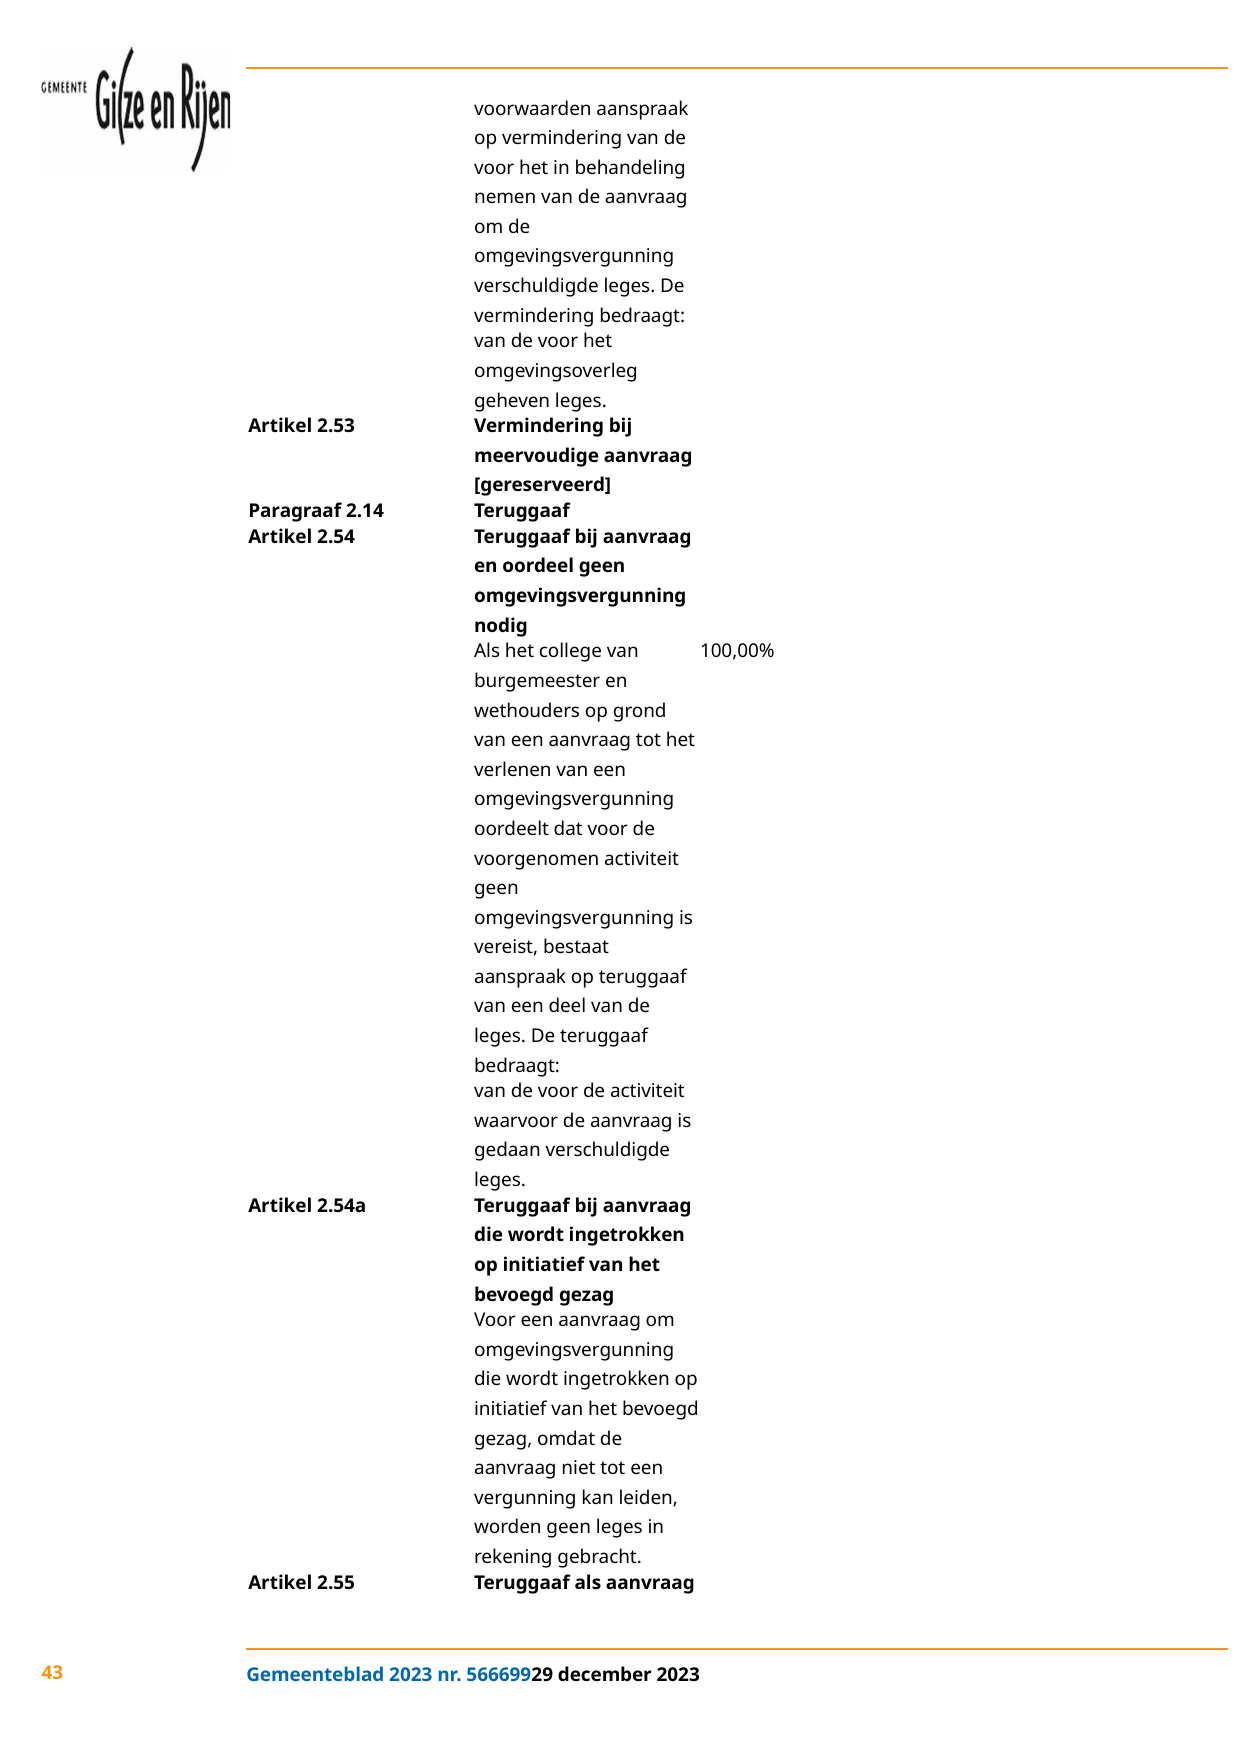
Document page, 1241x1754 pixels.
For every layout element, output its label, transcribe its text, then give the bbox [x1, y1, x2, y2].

table_cell van de voor de activiteit waarvoor de aanvraag is gedaan verschuldigde leges. [474, 1078, 700, 1192]
table_cell [700, 523, 926, 638]
table_cell [700, 1306, 926, 1569]
table_cell 100,00% [700, 638, 926, 1077]
table_cell Artikel 2.54a [248, 1192, 474, 1306]
table_cell [248, 95, 474, 328]
table_cell Teruggaaf [474, 498, 700, 523]
table_cell [700, 413, 926, 497]
table_cell voorwaarden aanspraak op vermindering van de voor het in behandeling nemen van de aanvraag om de omgevingsvergunning verschuldigde leges. De vermindering bedraagt: [474, 95, 700, 328]
table_cell [700, 1078, 926, 1192]
table_cell [700, 1569, 926, 1594]
table_cell [700, 328, 926, 412]
table_cell Voor een aanvraag om omgevingsvergunning die wordt ingetrokken op initiatief van het bevoegd gezag, omdat de aanvraag niet tot een vergunning kan leiden, worden geen leges in rekening gebracht. [474, 1306, 700, 1569]
table_cell Teruggaaf als aanvraag [474, 1569, 700, 1594]
table_cell Paragraaf 2.14 [248, 498, 474, 523]
table_cell Artikel 2.54 [248, 523, 474, 638]
table_cell [248, 1078, 474, 1192]
table_cell [700, 95, 926, 328]
table_cell Artikel 2.55 [248, 1569, 474, 1594]
table_cell [248, 328, 474, 412]
table_cell Artikel 2.53 [248, 413, 474, 497]
table_cell Vermindering bij meervoudige aanvraag [gereserveerd] [474, 413, 700, 497]
table_cell [248, 1306, 474, 1569]
table_cell [700, 498, 926, 523]
table_cell Teruggaaf bij aanvraag die wordt ingetrokken op initiatief van het bevoegd gezag [474, 1192, 700, 1306]
table_cell Als het college van burgemeester en wethouders op grond van een aanvraag tot het verlenen van een omgevingsvergunning oordeelt dat voor de voorgenomen activiteit geen omgevingsvergunning is vereist, bestaat aanspraak op teruggaaf van een deel van de leges. De teruggaaf bedraagt: [474, 638, 700, 1077]
table_cell [700, 1192, 926, 1306]
table_cell van de voor het omgevingsoverleg geheven leges. [474, 328, 700, 412]
picture [41, 47, 231, 172]
table_cell Teruggaaf bij aanvraag en oordeel geen omgevingsvergunning nodig [474, 523, 700, 638]
table_cell [248, 638, 474, 1077]
